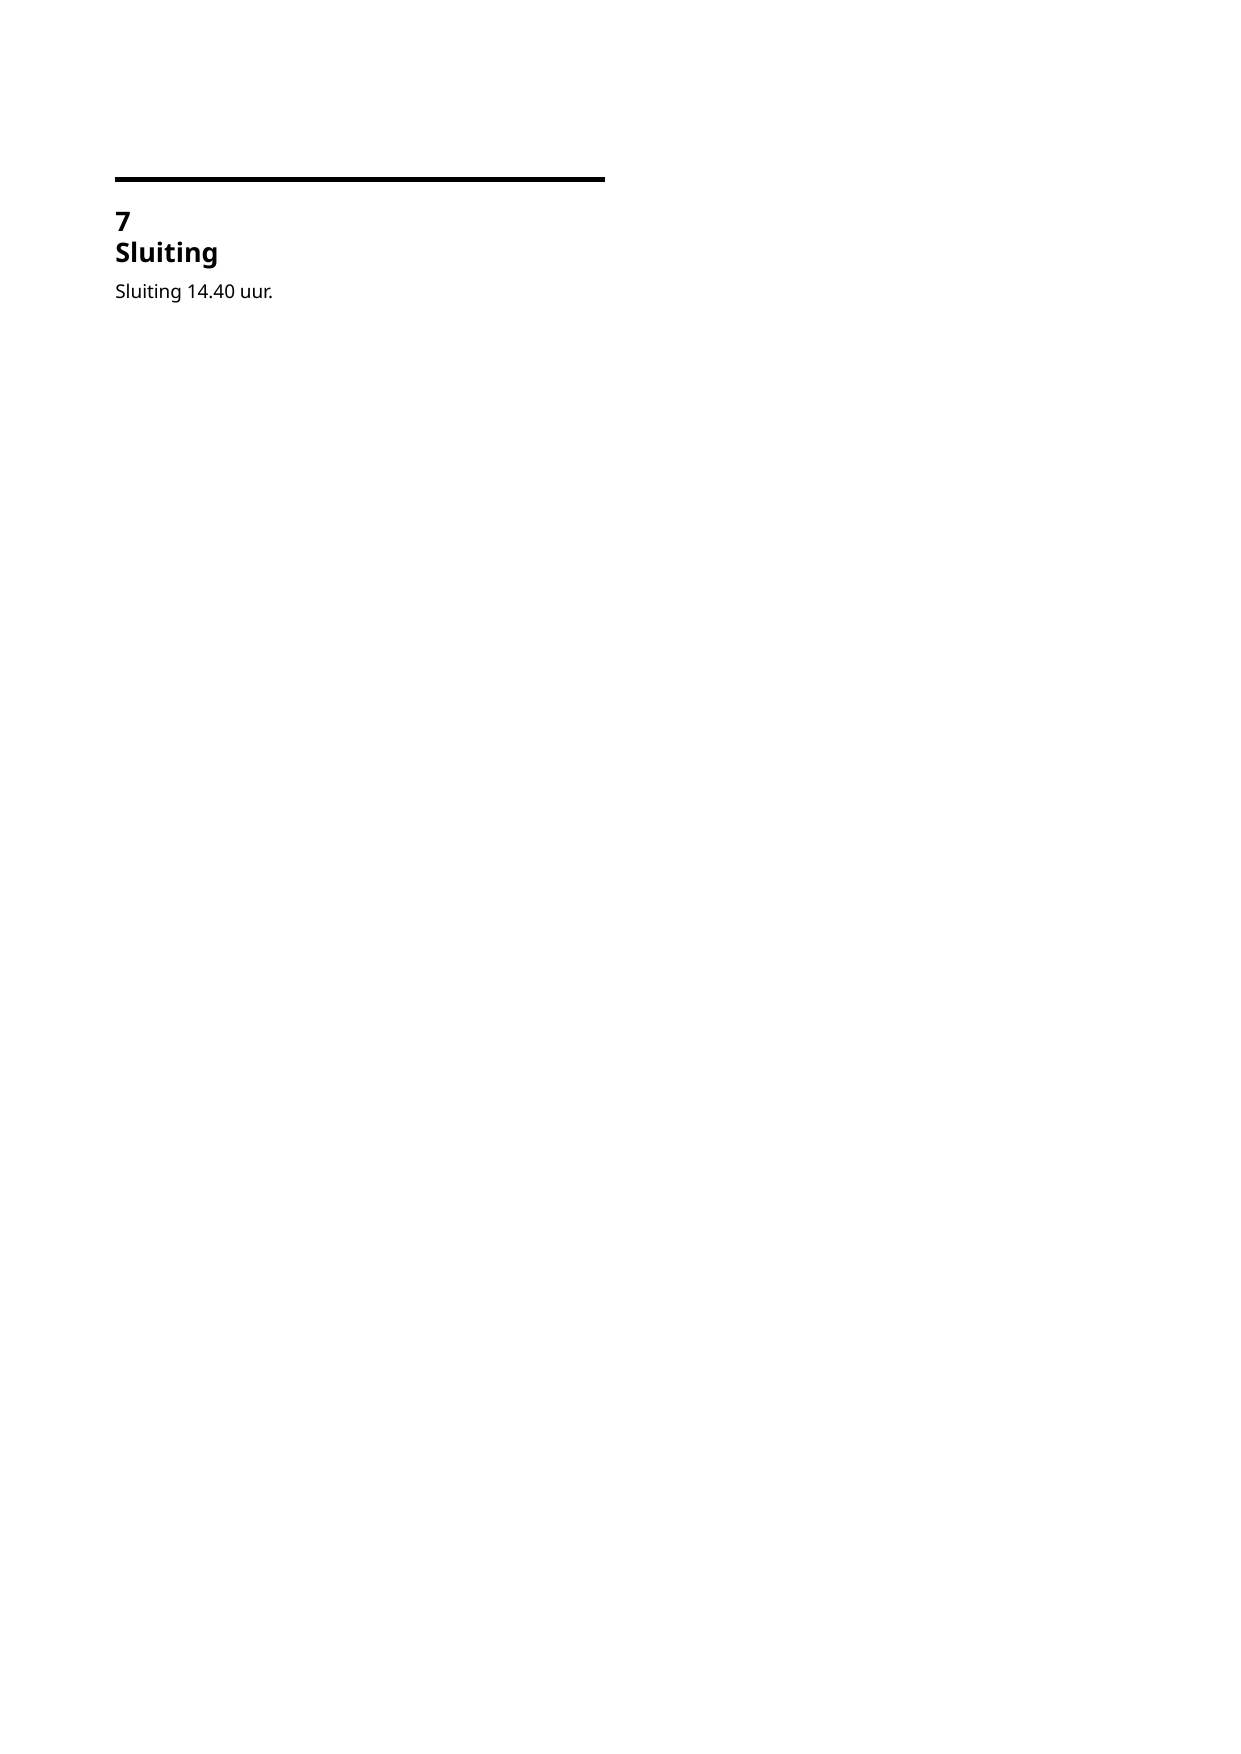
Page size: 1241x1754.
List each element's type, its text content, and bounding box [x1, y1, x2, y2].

text 7 [115, 203, 605, 239]
text Sluiting 14.40 uur. [115, 283, 605, 302]
text Sluiting [115, 239, 605, 283]
